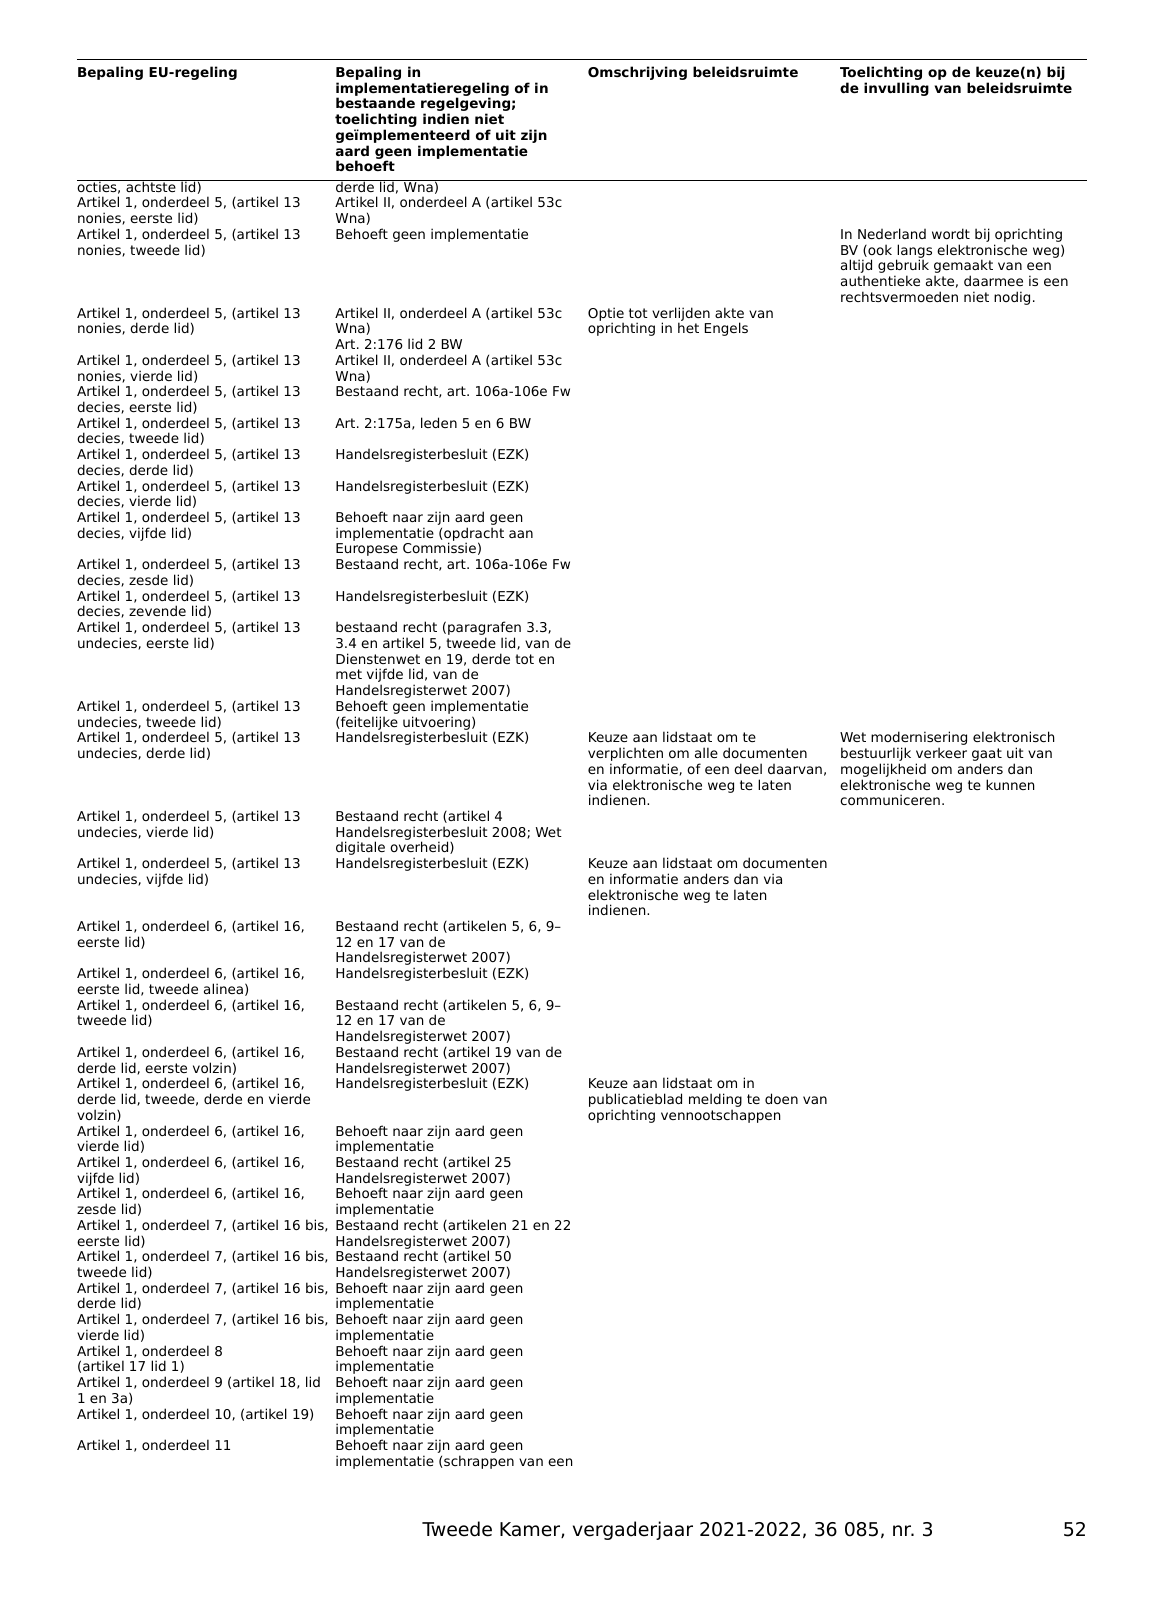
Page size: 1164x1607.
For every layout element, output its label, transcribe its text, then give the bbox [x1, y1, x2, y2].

table_cell Artikel 1, onderdeel 5, (artikel 13 nonies, eerste lid) [77, 195, 329, 227]
table_cell [582, 416, 834, 447]
table_cell Behoeft geen implementatie (feitelijke uitvoering) [329, 699, 582, 730]
table_cell Artikel 1, onderdeel 11 [77, 1438, 329, 1469]
table_cell Bestaand recht (artikel 4 Handelsregisterbesluit 2008; Wet digitale overheid) [329, 809, 582, 856]
table_cell [834, 181, 1087, 195]
table_cell [834, 195, 1087, 227]
table_cell Behoeft naar zijn aard geen implementatie [329, 1186, 582, 1218]
table_cell Keuze aan lidstaat om documenten en informatie anders dan via elektronische weg te laten indienen. [582, 856, 834, 919]
table_cell Artikel 1, onderdeel 5, (artikel 13 undecies, derde lid) [77, 730, 329, 809]
table_cell Bestaand recht (artikelen 5, 6, 9–12 en 17 van de Handelsregisterwet 2007) [329, 919, 582, 966]
table_cell Artikel 1, onderdeel 6, (artikel 16, vijfde lid) [77, 1155, 329, 1186]
table_cell Optie tot verlijden akte van oprichting in het Engels [582, 305, 834, 353]
table_header Bepaling EU-regeling [77, 60, 329, 179]
table_cell [834, 1344, 1087, 1375]
table_cell bestaand recht (paragrafen 3.3, 3.4 en artikel 5, tweede lid, van de Dienstenwet en 19, derde tot en met vijfde lid, van de Handelsregisterwet 2007) [329, 620, 582, 699]
table_cell [582, 1123, 834, 1155]
table_cell Artikel 1, onderdeel 7, (artikel 16 bis, derde lid) [77, 1281, 329, 1312]
table_cell In Nederland wordt bij oprichting BV (ook langs elektronische weg) altijd gebruik gemaakt van een authentieke akte, daarmee is een rechtsvermoeden niet nodig. [834, 227, 1087, 305]
table_cell Wet modernisering elektronisch bestuurlijk verkeer gaat uit van mogelijkheid om anders dan elektronische weg te kunnen communiceren. [834, 730, 1087, 809]
table_cell [834, 998, 1087, 1045]
table_cell Handelsregisterbesluit (EZK) [329, 856, 582, 919]
table_cell [834, 447, 1087, 478]
table_cell [582, 620, 834, 699]
table_cell [582, 227, 834, 305]
table_cell [582, 589, 834, 620]
table_cell Artikel 1, onderdeel 5, (artikel 13 undecies, eerste lid) [77, 620, 329, 699]
table_cell [834, 1406, 1087, 1438]
table_cell Artikel II, onderdeel A (artikel 53c Wna) Art. 2:176 lid 2 BW [329, 305, 582, 353]
table_cell Artikel 1, onderdeel 6, (artikel 16, tweede lid) [77, 998, 329, 1045]
table_cell [582, 447, 834, 478]
table_cell Artikel 1, onderdeel 7, (artikel 16 bis, tweede lid) [77, 1249, 329, 1281]
table_cell [582, 966, 834, 997]
table_cell derde lid, Wna) [329, 181, 582, 195]
table_cell [834, 1155, 1087, 1186]
table_cell [582, 195, 834, 227]
table_cell Artikel 1, onderdeel 6, (artikel 16, derde lid, eerste volzin) [77, 1045, 329, 1076]
table_cell [582, 919, 834, 966]
table_cell [582, 1249, 834, 1281]
table_cell [834, 809, 1087, 856]
table_cell Artikel 1, onderdeel 6, (artikel 16, vierde lid) [77, 1123, 329, 1155]
table_cell Artikel 1, onderdeel 5, (artikel 13 decies, vijfde lid) [77, 510, 329, 557]
table_cell Artikel 1, onderdeel 7, (artikel 16 bis, eerste lid) [77, 1218, 329, 1249]
table_cell Bestaand recht (artikel 25 Handelsregisterwet 2007) [329, 1155, 582, 1186]
table_cell [834, 1186, 1087, 1218]
table_cell Behoeft naar zijn aard geen implementatie (opdracht aan Europese Commissie) [329, 510, 582, 557]
table_cell [834, 1076, 1087, 1123]
table_cell Artikel 1, onderdeel 5, (artikel 13 nonies, tweede lid) [77, 227, 329, 305]
table_cell [582, 353, 834, 384]
table_cell Behoeft naar zijn aard geen implementatie [329, 1406, 582, 1438]
table_cell [582, 557, 834, 588]
table_cell [834, 1249, 1087, 1281]
table_cell Bestaand recht (artikel 19 van de Handelsregisterwet 2007) [329, 1045, 582, 1076]
table_cell [834, 384, 1087, 416]
table_cell Behoeft naar zijn aard geen implementatie [329, 1123, 582, 1155]
table_cell Artikel 1, onderdeel 5, (artikel 13 decies, zevende lid) [77, 589, 329, 620]
table_cell Artikel 1, onderdeel 7, (artikel 16 bis, vierde lid) [77, 1312, 329, 1343]
table_cell Keuze aan lidstaat om in publicatieblad melding te doen van oprichting vennootschappen [582, 1076, 834, 1123]
table_cell Artikel 1, onderdeel 6, (artikel 16, eerste lid) [77, 919, 329, 966]
table_cell Artikel 1, onderdeel 6, (artikel 16, eerste lid, tweede alinea) [77, 966, 329, 997]
table_cell [582, 1186, 834, 1218]
table_cell Artikel 1, onderdeel 5, (artikel 13 nonies, vierde lid) [77, 353, 329, 384]
table_cell [582, 1438, 834, 1469]
table_cell [834, 966, 1087, 997]
table_cell [834, 305, 1087, 353]
table_cell [834, 589, 1087, 620]
table_cell Artikel 1, onderdeel 5, (artikel 13 nonies, derde lid) [77, 305, 329, 353]
table_cell Handelsregisterbesluit (EZK) [329, 589, 582, 620]
table_cell Behoeft naar zijn aard geen implementatie (schrappen van een [329, 1438, 582, 1469]
table_cell [834, 1045, 1087, 1076]
table_cell [834, 479, 1087, 510]
table_cell Handelsregisterbesluit (EZK) [329, 730, 582, 809]
table_cell Bestaand recht (artikelen 5, 6, 9–12 en 17 van de Handelsregisterwet 2007) [329, 998, 582, 1045]
table_cell Artikel 1, onderdeel 5, (artikel 13 undecies, vijfde lid) [77, 856, 329, 919]
table_cell Handelsregisterbesluit (EZK) [329, 966, 582, 997]
table_header Bepaling in implementatieregeling of in bestaande regelgeving; toelichting indien niet geïmplementeerd of uit zijn aard geen implementatie behoeft [329, 60, 582, 179]
table_cell Handelsregisterbesluit (EZK) [329, 447, 582, 478]
table_cell Artikel II, onderdeel A (artikel 53c Wna) [329, 195, 582, 227]
table_cell Bestaand recht (artikel 50 Handelsregisterwet 2007) [329, 1249, 582, 1281]
table_cell Artikel 1, onderdeel 5, (artikel 13 decies, vierde lid) [77, 479, 329, 510]
table_cell Bestaand recht, art. 106a-106e Fw [329, 557, 582, 588]
table_cell Bestaand recht (artikelen 21 en 22 Handelsregisterwet 2007) [329, 1218, 582, 1249]
table_cell [582, 181, 834, 195]
table_cell Keuze aan lidstaat om te verplichten om alle documenten en informatie, of een deel daarvan, via elektronische weg te laten indienen. [582, 730, 834, 809]
table_cell Artikel 1, onderdeel 5, (artikel 13 decies, tweede lid) [77, 416, 329, 447]
table_cell Artikel 1, onderdeel 6, (artikel 16, zesde lid) [77, 1186, 329, 1218]
table_cell Bestaand recht, art. 106a-106e Fw [329, 384, 582, 416]
table_cell [582, 479, 834, 510]
table_cell [834, 1123, 1087, 1155]
table_cell [582, 1406, 834, 1438]
table_cell Behoeft naar zijn aard geen implementatie [329, 1344, 582, 1375]
table_cell [582, 699, 834, 730]
table_cell Behoeft naar zijn aard geen implementatie [329, 1281, 582, 1312]
table_cell [834, 919, 1087, 966]
table_header Toelichting op de keuze(n) bij de invulling van beleidsruimte [834, 60, 1087, 179]
table_cell [582, 1312, 834, 1343]
table_cell Artikel 1, onderdeel 8 (artikel 17 lid 1) [77, 1344, 329, 1375]
table_cell Handelsregisterbesluit (EZK) [329, 479, 582, 510]
table_cell Artikel 1, onderdeel 10, (artikel 19) [77, 1406, 329, 1438]
table_cell [834, 1375, 1087, 1406]
table_cell Artikel 1, onderdeel 5, (artikel 13 undecies, vierde lid) [77, 809, 329, 856]
table_cell Art. 2:175a, leden 5 en 6 BW [329, 416, 582, 447]
table_header Omschrijving beleidsruimte [582, 60, 834, 179]
table_cell [834, 416, 1087, 447]
table_cell [582, 998, 834, 1045]
table_cell [582, 1218, 834, 1249]
table_cell [834, 1438, 1087, 1469]
table_cell [834, 699, 1087, 730]
table_cell [834, 856, 1087, 919]
table_cell Artikel 1, onderdeel 5, (artikel 13 decies, derde lid) [77, 447, 329, 478]
table_cell Behoeft naar zijn aard geen implementatie [329, 1375, 582, 1406]
table_cell octies, achtste lid) [77, 181, 329, 195]
table_cell [834, 1312, 1087, 1343]
table_cell [582, 1155, 834, 1186]
table_cell Behoeft geen implementatie [329, 227, 582, 305]
table_cell Artikel 1, onderdeel 5, (artikel 13 decies, zesde lid) [77, 557, 329, 588]
table_cell Artikel 1, onderdeel 6, (artikel 16, derde lid, tweede, derde en vierde volzin) [77, 1076, 329, 1123]
table_cell [834, 353, 1087, 384]
table_cell [582, 510, 834, 557]
table_cell [834, 1281, 1087, 1312]
table_cell [582, 1045, 834, 1076]
table_cell [834, 1218, 1087, 1249]
table_cell Handelsregisterbesluit (EZK) [329, 1076, 582, 1123]
table_cell Behoeft naar zijn aard geen implementatie [329, 1312, 582, 1343]
table_cell Artikel II, onderdeel A (artikel 53c Wna) [329, 353, 582, 384]
table_cell Artikel 1, onderdeel 5, (artikel 13 undecies, tweede lid) [77, 699, 329, 730]
table_cell [834, 557, 1087, 588]
table_cell [582, 1344, 834, 1375]
table_cell [582, 809, 834, 856]
table_cell [834, 510, 1087, 557]
table_cell [582, 384, 834, 416]
table_cell Artikel 1, onderdeel 9 (artikel 18, lid 1 en 3a) [77, 1375, 329, 1406]
table_cell [834, 620, 1087, 699]
table_cell [582, 1375, 834, 1406]
table_cell [582, 1281, 834, 1312]
table_cell Artikel 1, onderdeel 5, (artikel 13 decies, eerste lid) [77, 384, 329, 416]
